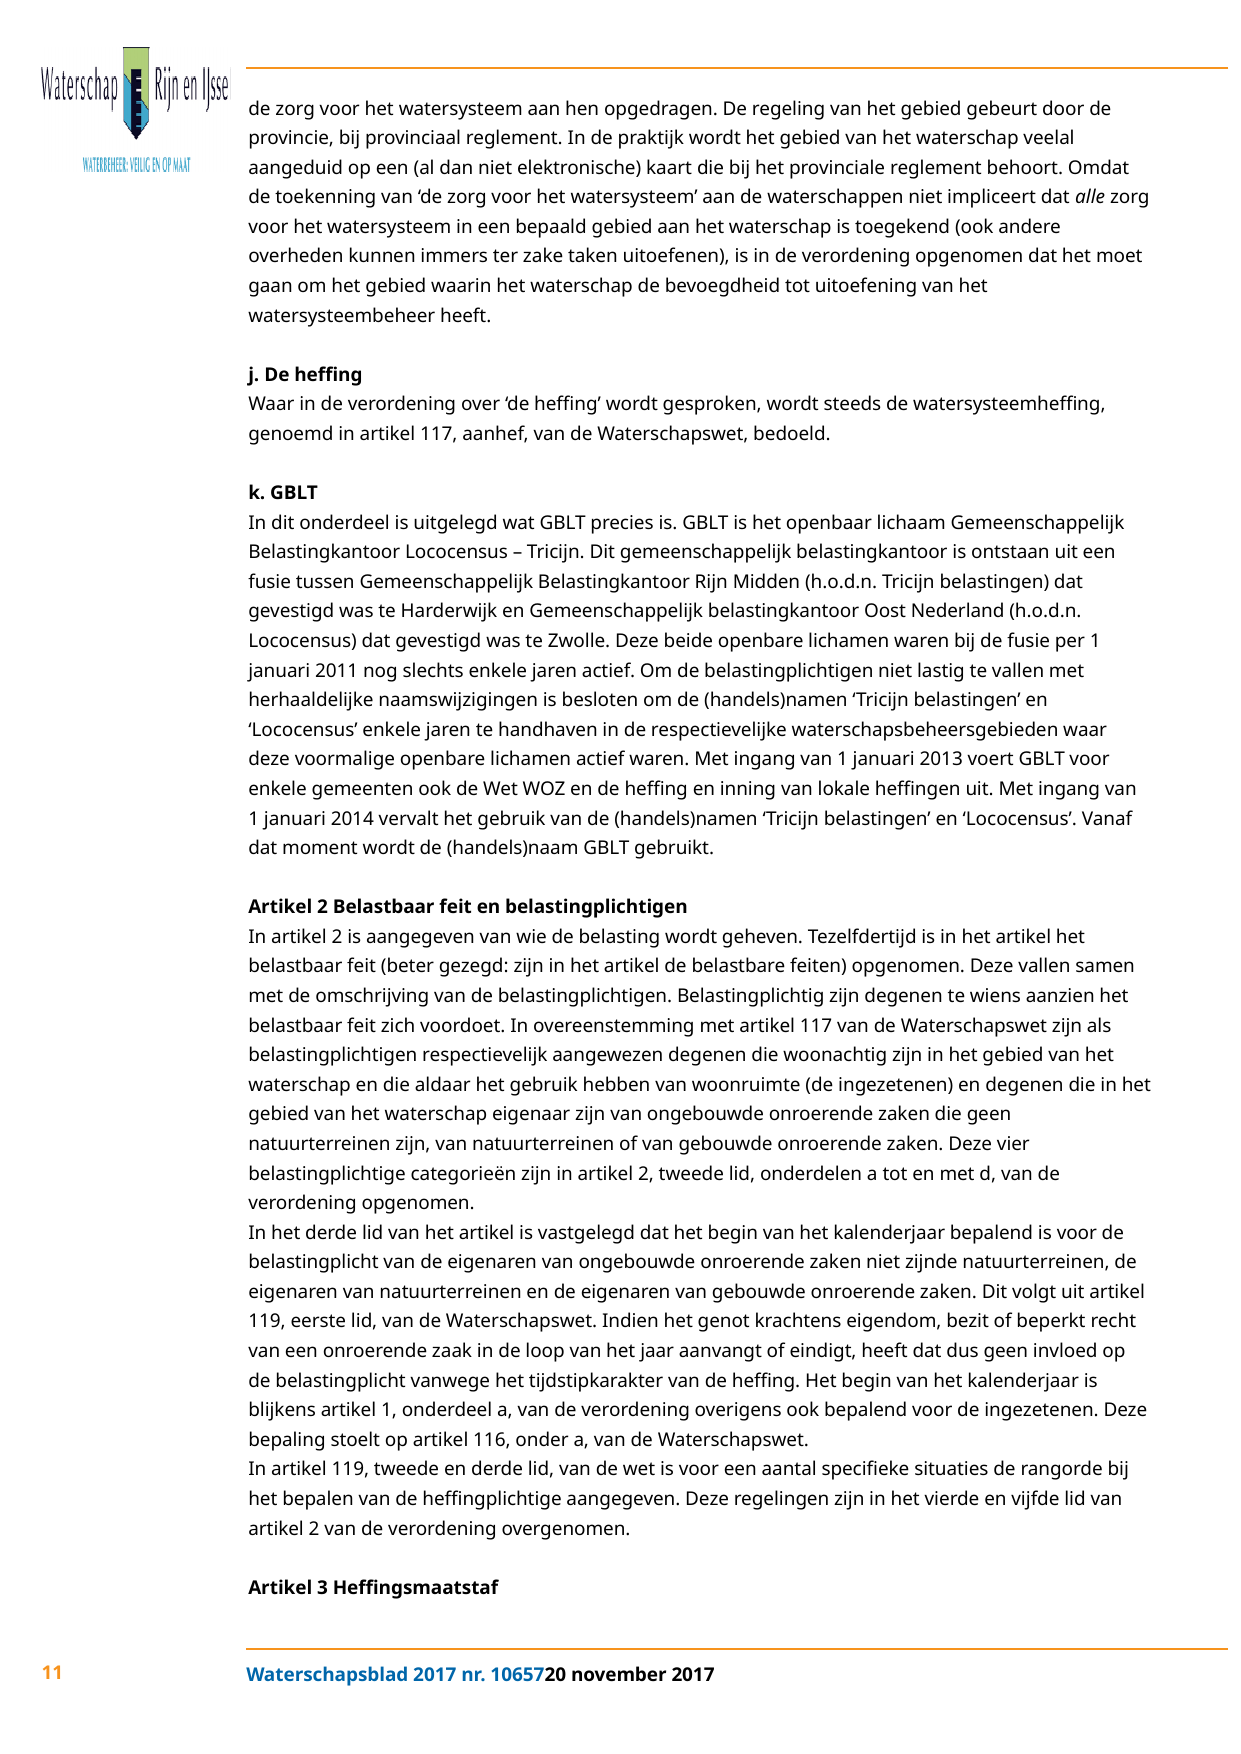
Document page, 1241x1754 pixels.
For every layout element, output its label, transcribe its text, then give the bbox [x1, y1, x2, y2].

text Artikel 2 Belastbaar feit en belastingplichtigen [248, 893, 1152, 919]
text In artikel 119, tweede en derde lid, van de wet is voor een aantal specifieke situaties de rangorde bij het bepalen van de heffingplichtige aangegeven. Deze regelingen zijn in het vierde en vijfde lid van artikel 2 van de verordening overgenomen. [248, 1456, 1152, 1541]
text Waar in de verordening over ‘de heffing’ wordt gesproken, wordt steeds de watersysteemheffing, genoemd in artikel 117, aanhef, van de Waterschapswet, bedoeld. [248, 391, 1152, 446]
text Artikel 3 Heffingsmaatstaf [248, 1574, 1152, 1600]
picture [41, 47, 231, 172]
text In dit onderdeel is uitgelegd wat GBLT precies is. GBLT is het openbaar lichaam Gemeenschappelijk Belastingkantoor Lococensus – Tricijn. Dit gemeenschappelijk belastingkantoor is ontstaan uit een fusie tussen Gemeenschappelijk Belastingkantoor Rijn Midden (h.o.d.n. Tricijn belastingen) dat gevestigd was te Harderwijk en Gemeenschappelijk belastingkantoor Oost Nederland (h.o.d.n. Lococensus) dat gevestigd was te Zwolle. Deze beide openbare lichamen waren bij de fusie per 1 januari 2011 nog slechts enkele jaren actief. Om de belastingplichtigen niet lastig te vallen met herhaaldelijke naamswijzigingen is besloten om de (handels)namen ‘Tricijn belastingen’ en ‘Lococensus’ enkele jaren te handhaven in de respectievelijke waterschapsbeheersgebieden waar deze voormalige openbare lichamen actief waren. Met ingang van 1 januari 2013 voert GBLT voor enkele gemeenten ook de Wet WOZ en de heffing en inning van lokale heffingen uit. Met ingang van 1 januari 2014 vervalt het gebruik van de (handels)namen ‘Tricijn belastingen’ en ‘Lococensus’. Vanaf dat moment wordt de (handels)naam GBLT gebruikt. [248, 509, 1152, 860]
text j. De heffing [248, 361, 1152, 387]
text de zorg voor het watersysteem aan hen opgedragen. De regeling van het gebied gebeurt door de provincie, bij provinciaal reglement. In de praktijk wordt het gebied van het waterschap veelal aangeduid op een (al dan niet elektronische) kaart die bij het provinciale reglement behoort. Omdat de toekenning van ‘de zorg voor het watersysteem’ aan de waterschappen niet impliceert dat alle zorg voor het watersysteem in een bepaald gebied aan het waterschap is toegekend (ook andere overheden kunnen immers ter zake taken uitoefenen), is in de verordening opgenomen dat het moet gaan om het gebied waarin het waterschap de bevoegdheid tot uitoefening van het watersysteembeheer heeft. [248, 95, 1152, 328]
text In het derde lid van het artikel is vastgelegd dat het begin van het kalenderjaar bepalend is voor de belastingplicht van de eigenaren van ongebouwde onroerende zaken niet zijnde natuurterreinen, de eigenaren van natuurterreinen en de eigenaren van gebouwde onroerende zaken. Dit volgt uit artikel 119, eerste lid, van de Waterschapswet. Indien het genot krachtens eigendom, bezit of beperkt recht van een onroerende zaak in de loop van het jaar aanvangt of eindigt, heeft dat dus geen invloed op de belastingplicht vanwege het tijdstipkarakter van de heffing. Het begin van het kalenderjaar is blijkens artikel 1, onderdeel a, van de verordening overigens ook bepalend voor de ingezetenen. Deze bepaling stoelt op artikel 116, onder a, van de Waterschapswet. [248, 1219, 1152, 1452]
text k. GBLT [248, 479, 1152, 505]
text In artikel 2 is aangegeven van wie de belasting wordt geheven. Tezelfdertijd is in het artikel het belastbaar feit (beter gezegd: zijn in het artikel de belastbare feiten) opgenomen. Deze vallen samen met de omschrijving van de belastingplichtigen. Belastingplichtig zijn degenen te wiens aanzien het belastbaar feit zich voordoet. In overeenstemming met artikel 117 van de Waterschapswet zijn als belastingplichtigen respectievelijk aangewezen degenen die woonachtig zijn in het gebied van het waterschap en die aldaar het gebruik hebben van woonruimte (de ingezetenen) en degenen die in het gebied van het waterschap eigenaar zijn van ongebouwde onroerende zaken die geen natuurterreinen zijn, van natuurterreinen of van gebouwde onroerende zaken. Deze vier belastingplichtige categorieën zijn in artikel 2, tweede lid, onderdelen a tot en met d, van de verordening opgenomen. [248, 923, 1152, 1215]
